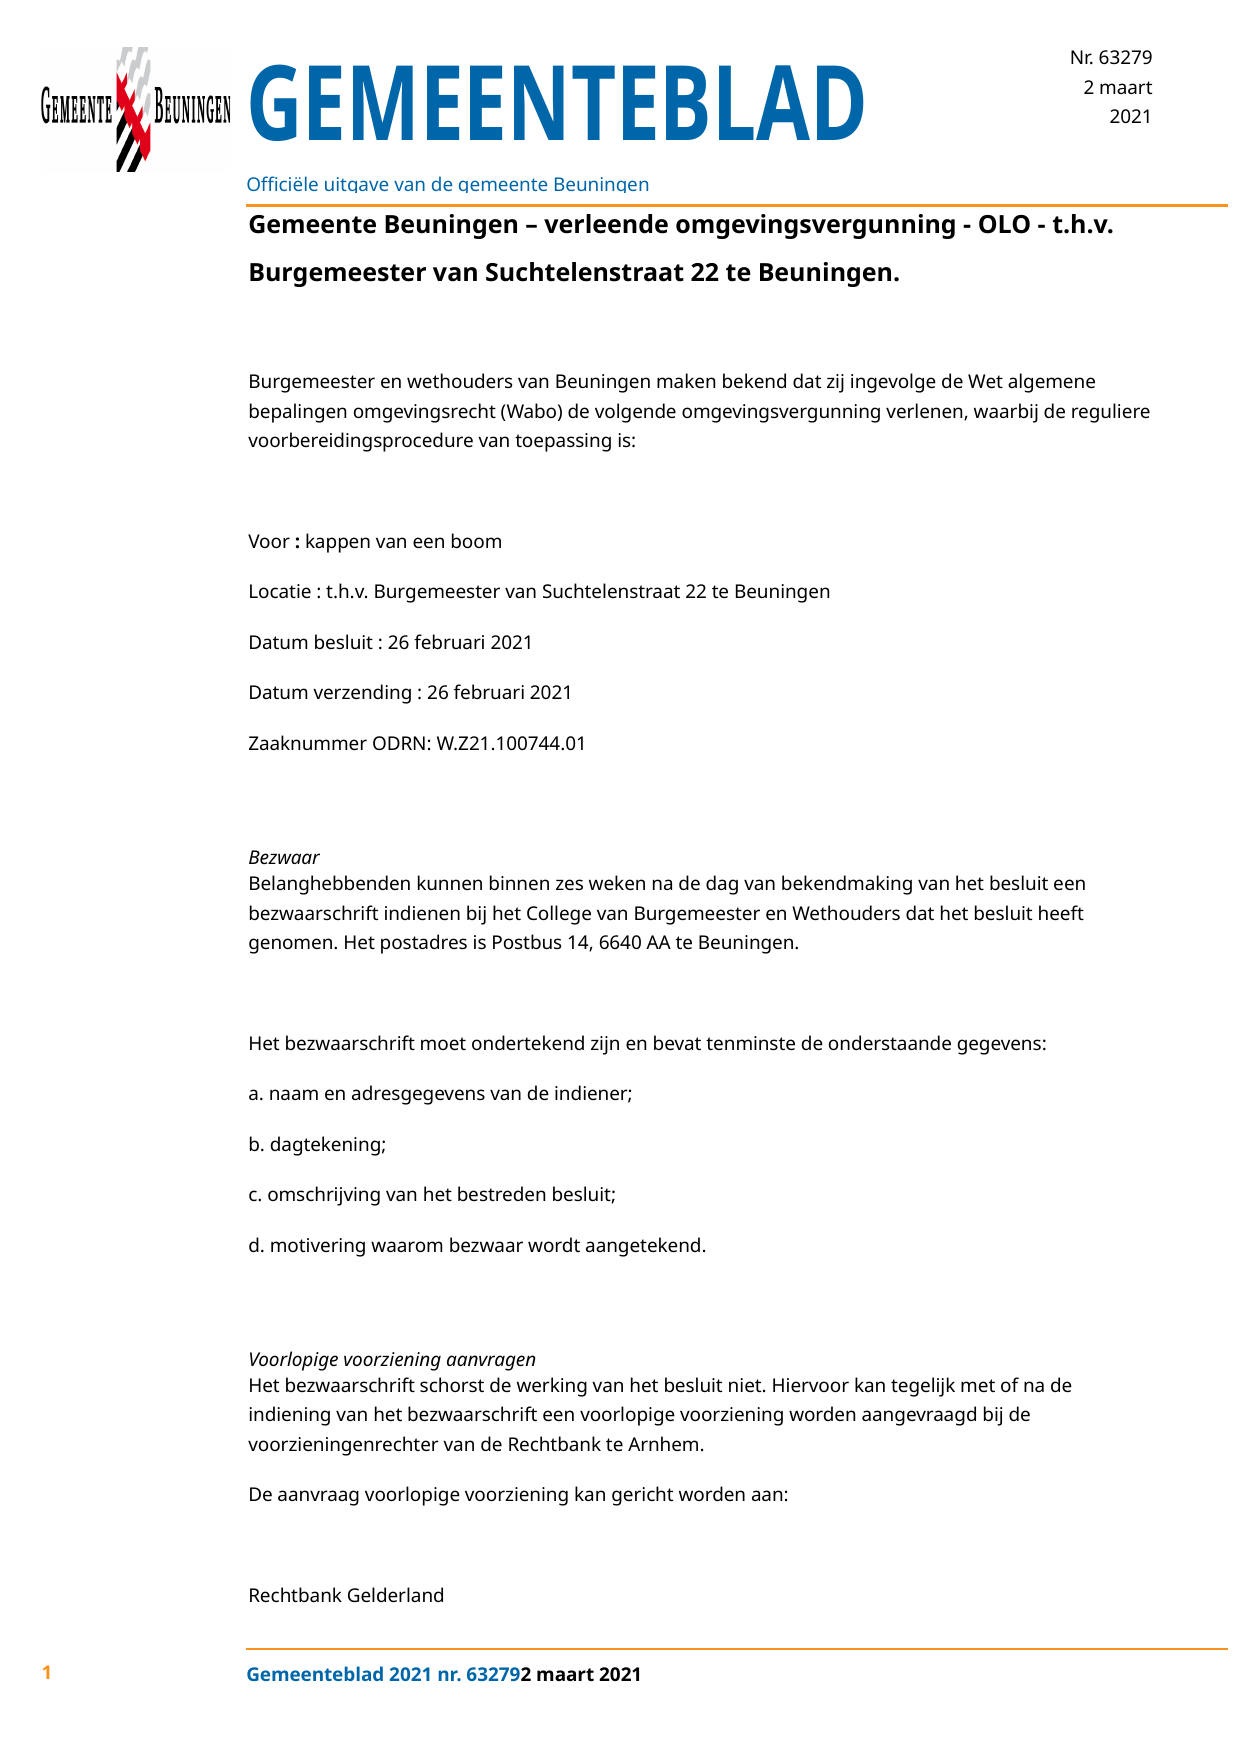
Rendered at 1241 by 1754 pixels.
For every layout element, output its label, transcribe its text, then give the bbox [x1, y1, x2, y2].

text Bezwaar [248, 844, 1152, 870]
text Datum besluit : 26 februari 2021 [248, 629, 1152, 655]
text a. naam en adresgegevens van de indiener; [248, 1081, 1152, 1106]
text Datum verzending : 26 februari 2021 [248, 679, 1152, 705]
text Rechtbank Gelderland [248, 1582, 1152, 1608]
text c. omschrijving van het bestreden besluit; [248, 1181, 1152, 1207]
text Burgemeester en wethouders van Beuningen maken bekend dat zij ingevolge de Wet algemene bepalingen omgevingsrecht (Wabo) de volgende omgevingsvergunning verlenen, waarbij de reguliere voorbereidingsprocedure van toepassing is: [248, 368, 1152, 453]
text Belanghebbenden kunnen binnen zes weken na de dag van bekendmaking van het besluit een bezwaarschrift indienen bij het College van Burgemeester en Wethouders dat het besluit heeft genomen. Het postadres is Postbus 14, 6640 AA te Beuningen. [248, 870, 1152, 955]
text d. motivering waarom bezwaar wordt aangetekend. [248, 1232, 1152, 1257]
text Het bezwaarschrift schorst de werking van het besluit niet. Hiervoor kan tegelijk met of na de indiening van het bezwaarschrift een voorlopige voorziening worden aangevraagd bij de voorzieningenrechter van de Rechtbank te Arnhem. [248, 1372, 1152, 1457]
text Voor : kappen van een boom [248, 528, 1152, 554]
text Zaaknummer ODRN: W.Z21.100744.01 [248, 730, 1152, 756]
text De aanvraag voorlopige voorziening kan gericht worden aan: [248, 1481, 1152, 1507]
text Locatie : t.h.v. Burgemeester van Suchtelenstraat 22 te Beuningen [248, 579, 1152, 604]
text Gemeente Beuningen – verleende omgevingsvergunning - OLO - t.h.v. Burgemeester van Suchtelenstraat 22 te Beuningen. [248, 207, 1152, 288]
text Voorlopige voorziening aanvragen [248, 1346, 1152, 1372]
text b. dagtekening; [248, 1131, 1152, 1157]
text Het bezwaarschrift moet ondertekend zijn en bevat tenminste de onderstaande gegevens: [248, 1030, 1152, 1056]
picture [41, 47, 231, 172]
